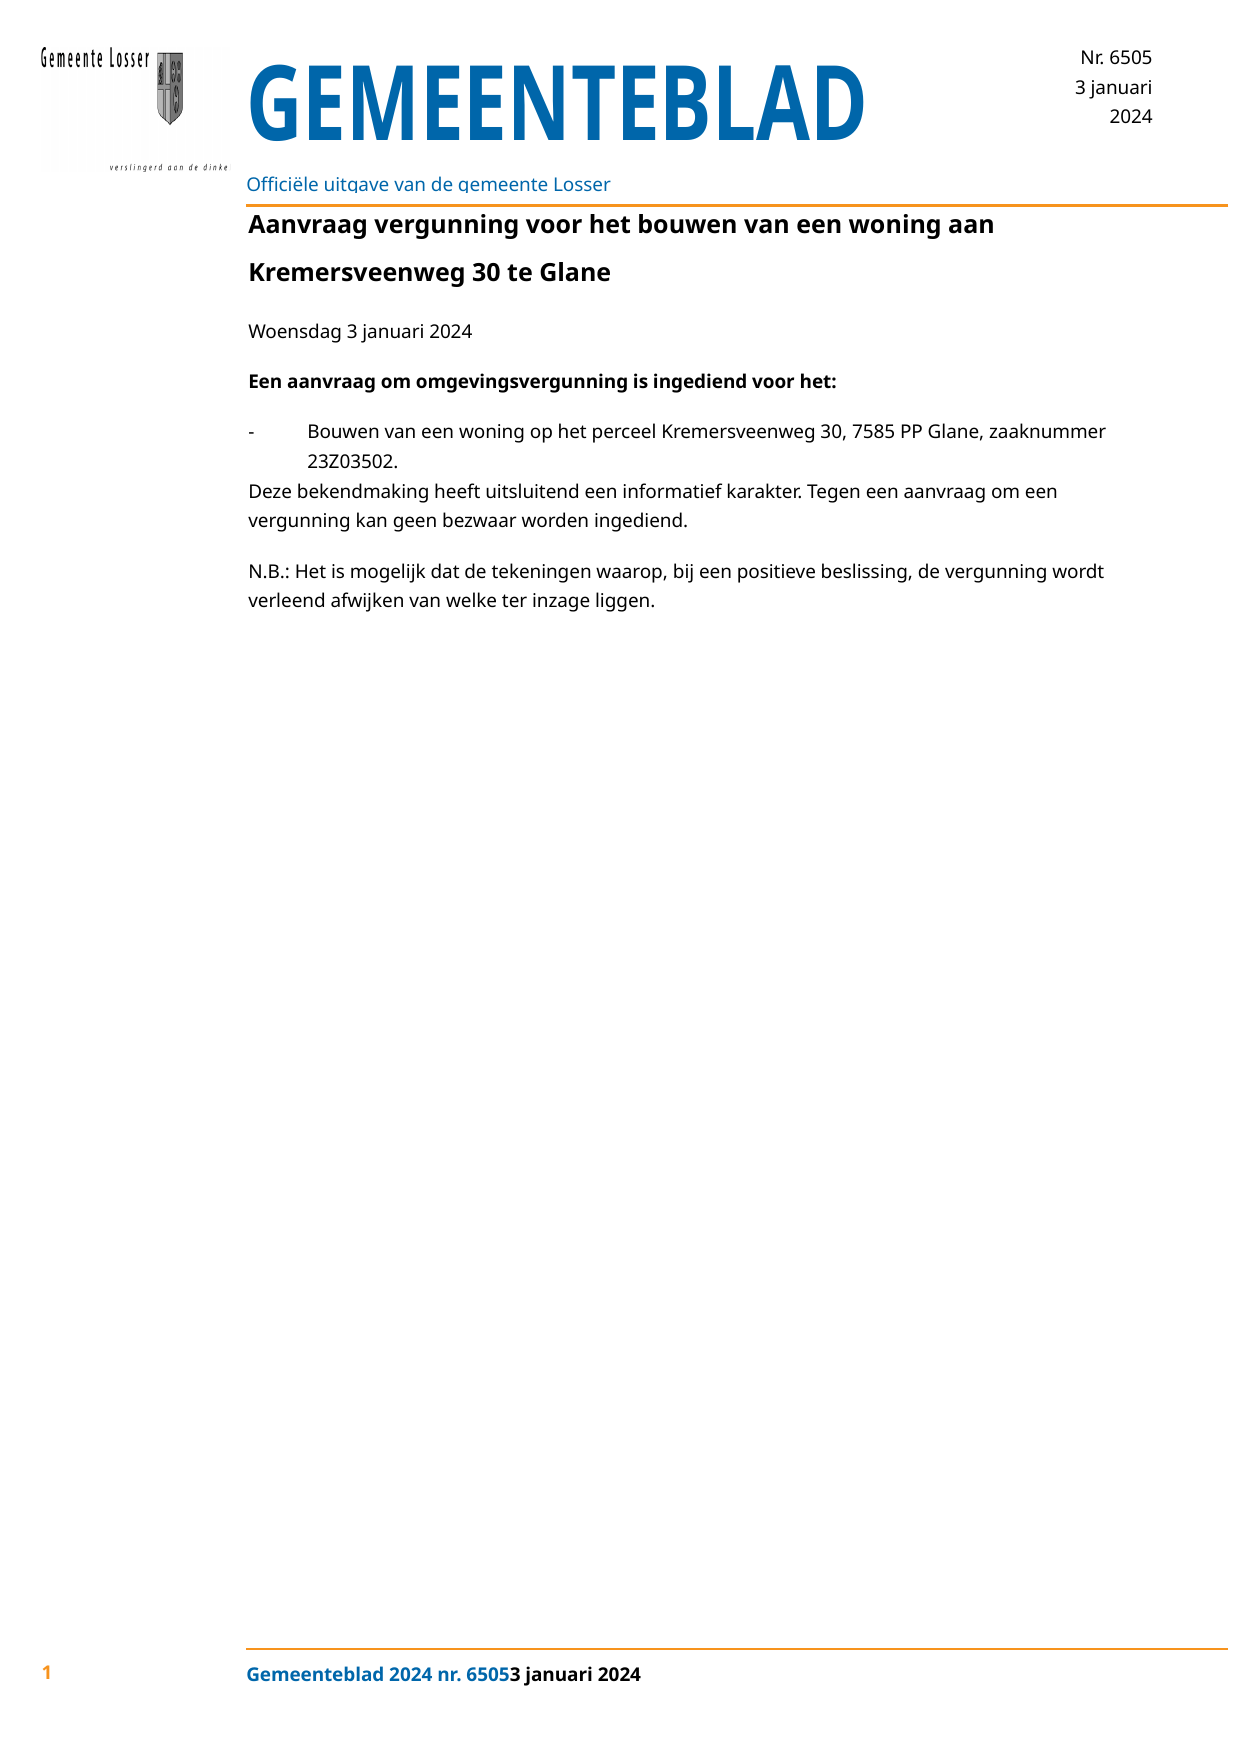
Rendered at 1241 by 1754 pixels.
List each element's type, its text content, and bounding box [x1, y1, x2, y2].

list Bouwen van een woning op het perceel Kremersveenweg 30, 7585 PP Glane, zaaknummer 23Z03502. [248, 419, 1152, 474]
text Aanvraag vergunning voor het bouwen van een woning aan Kremersveenweg 30 te Glane [248, 207, 1152, 288]
picture [41, 47, 231, 172]
text Een aanvraag om omgevingsvergunning is ingediend voor het: [248, 368, 1152, 394]
text Deze bekendmaking heeft uitsluitend een informatief karakter. Tegen een aanvraag om een vergunning kan geen bezwaar worden ingediend. [248, 478, 1152, 533]
text N.B.: Het is mogelijk dat de tekeningen waarop, bij een positieve beslissing, de vergunning wordt verleend afwijken van welke ter inzage liggen. [248, 558, 1152, 613]
text Woensdag 3 januari 2024 [248, 318, 1152, 344]
